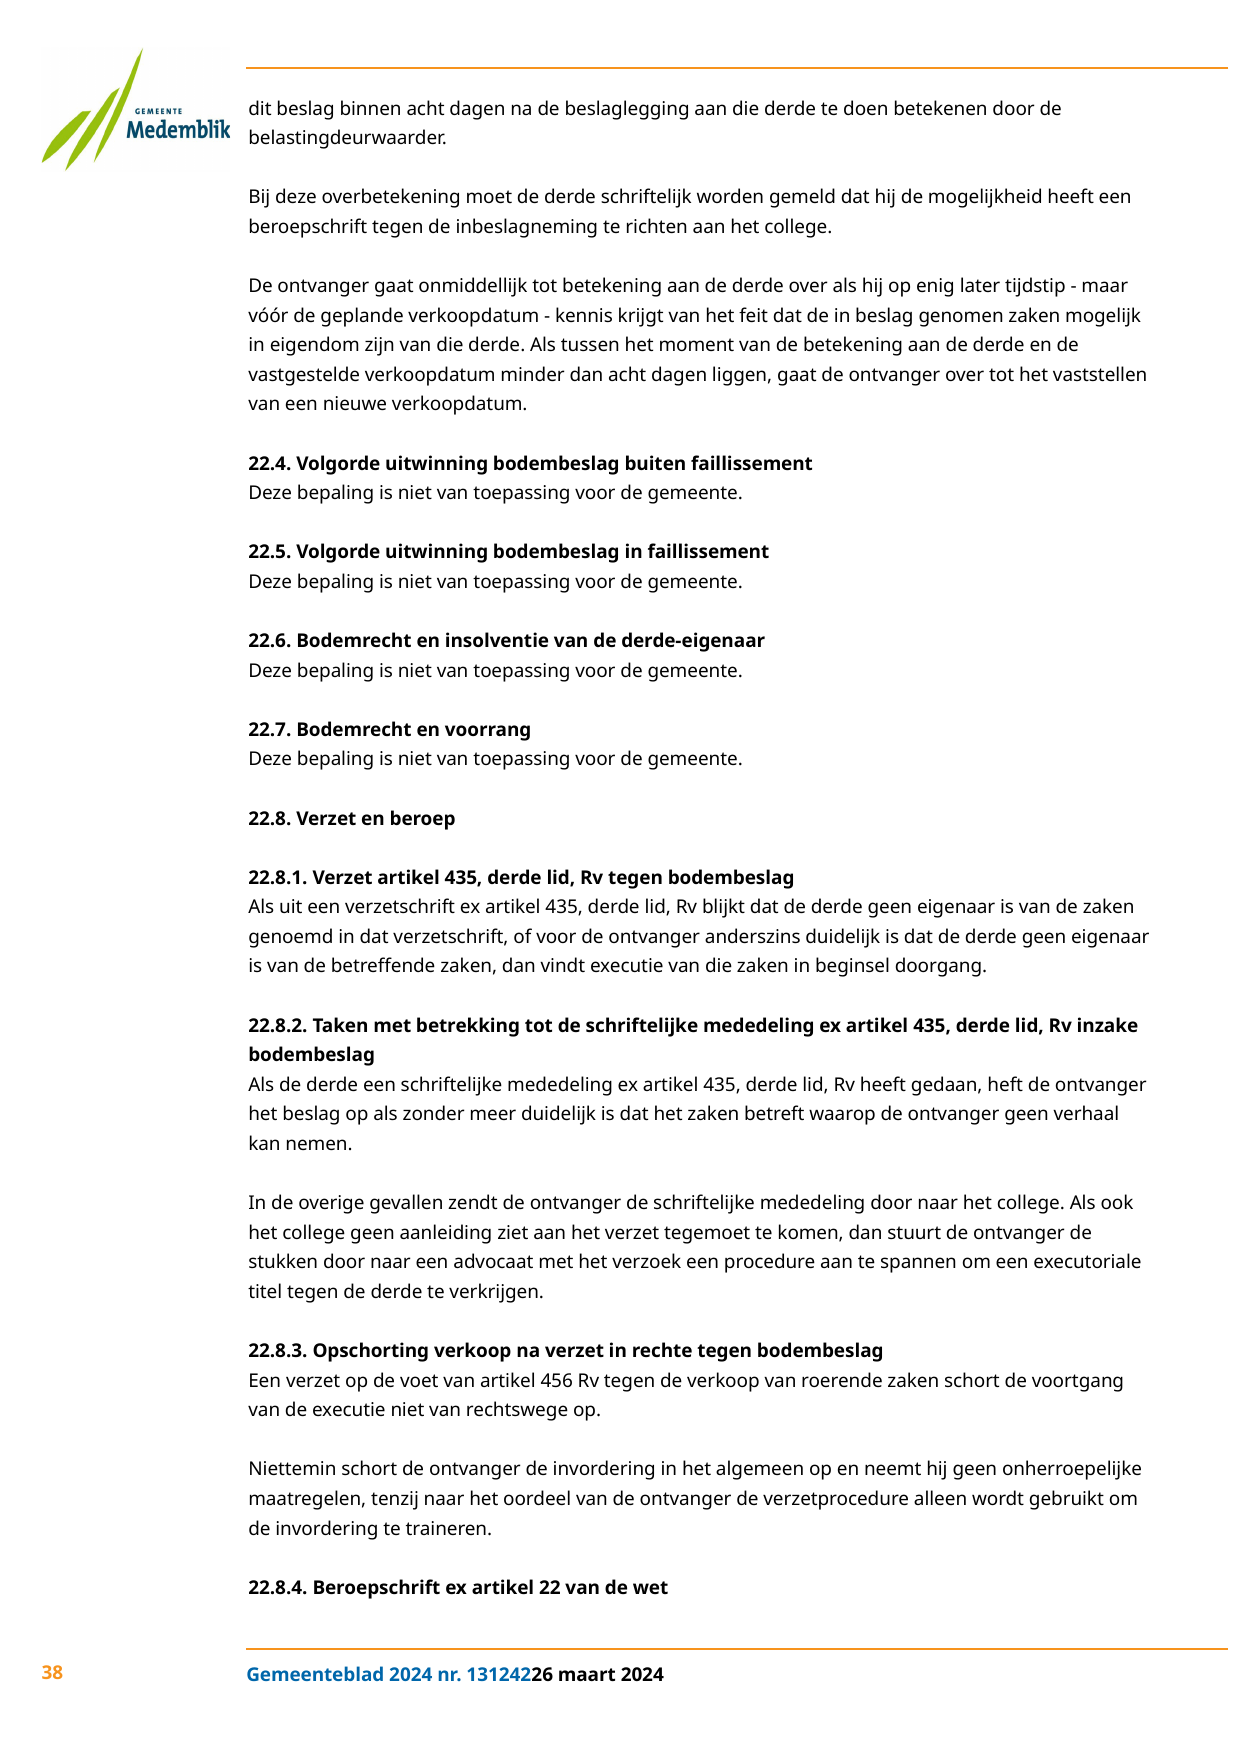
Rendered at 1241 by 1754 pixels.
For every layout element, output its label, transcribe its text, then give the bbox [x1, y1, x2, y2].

text 22.5. Volgorde uitwinning bodembeslag in faillissement [248, 538, 1152, 564]
text 22.4. Volgorde uitwinning bodembeslag buiten faillissement [248, 450, 1152, 476]
text Deze bepaling is niet van toepassing voor de gemeente. [248, 568, 1152, 594]
text Niettemin schort de ontvanger de invordering in het algemeen op en neemt hij geen onherroepelijke maatregelen, tenzij naar het oordeel van de ontvanger de verzetprocedure alleen wordt gebruikt om de invordering te traineren. [248, 1456, 1152, 1541]
text Deze bepaling is niet van toepassing voor de gemeente. [248, 746, 1152, 771]
text 22.8.1. Verzet artikel 435, derde lid, Rv tegen bodembeslag [248, 864, 1152, 890]
text In de overige gevallen zendt de ontvanger de schriftelijke mededeling door naar het college. Als ook het college geen aanleiding ziet aan het verzet tegemoet te komen, dan stuurt de ontvanger de stukken door naar een advocaat met het verzoek een procedure aan te spannen om een executoriale titel tegen de derde te verkrijgen. [248, 1189, 1152, 1304]
text Als uit een verzetschrift ex artikel 435, derde lid, Rv blijkt dat de derde geen eigenaar is van de zaken genoemd in dat verzetschrift, of voor de ontvanger anderszins duidelijk is dat de derde geen eigenaar is van de betreffende zaken, dan vindt executie van die zaken in beginsel doorgang. [248, 893, 1152, 978]
text 22.8. Verzet en beroep [248, 805, 1152, 831]
text Bij deze overbetekening moet de derde schriftelijk worden gemeld dat hij de mogelijkheid heeft een beroepschrift tegen de inbeslagneming te richten aan het college. [248, 183, 1152, 239]
text 22.8.2. Taken met betrekking tot de schriftelijke mededeling ex artikel 435, derde lid, Rv inzake bodembeslag [248, 1012, 1152, 1067]
text 22.6. Bodemrecht en insolventie van de derde-eigenaar [248, 627, 1152, 653]
text dit beslag binnen acht dagen na de beslaglegging aan die derde te doen betekenen door de belastingdeurwaarder. [248, 95, 1152, 150]
text De ontvanger gaat onmiddellijk tot betekening aan de derde over als hij op enig later tijdstip - maar vóór de geplande verkoopdatum - kennis krijgt van het feit dat de in beslag genomen zaken mogelijk in eigendom zijn van die derde. Als tussen het moment van de betekening aan de derde en de vastgestelde verkoopdatum minder dan acht dagen liggen, gaat de ontvanger over tot het vaststellen van een nieuwe verkoopdatum. [248, 272, 1152, 416]
text Deze bepaling is niet van toepassing voor de gemeente. [248, 479, 1152, 505]
text Deze bepaling is niet van toepassing voor de gemeente. [248, 657, 1152, 683]
text 22.7. Bodemrecht en voorrang [248, 716, 1152, 742]
text 22.8.3. Opschorting verkoop na verzet in rechte tegen bodembeslag [248, 1337, 1152, 1363]
text Een verzet op de voet van artikel 456 Rv tegen de verkoop van roerende zaken schort de voortgang van de executie niet van rechtswege op. [248, 1367, 1152, 1422]
text 22.8.4. Beroepschrift ex artikel 22 van de wet [248, 1574, 1152, 1600]
picture [41, 47, 231, 172]
text Als de derde een schriftelijke mededeling ex artikel 435, derde lid, Rv heeft gedaan, heft de ontvanger het beslag op als zonder meer duidelijk is dat het zaken betreft waarop de ontvanger geen verhaal kan nemen. [248, 1071, 1152, 1156]
